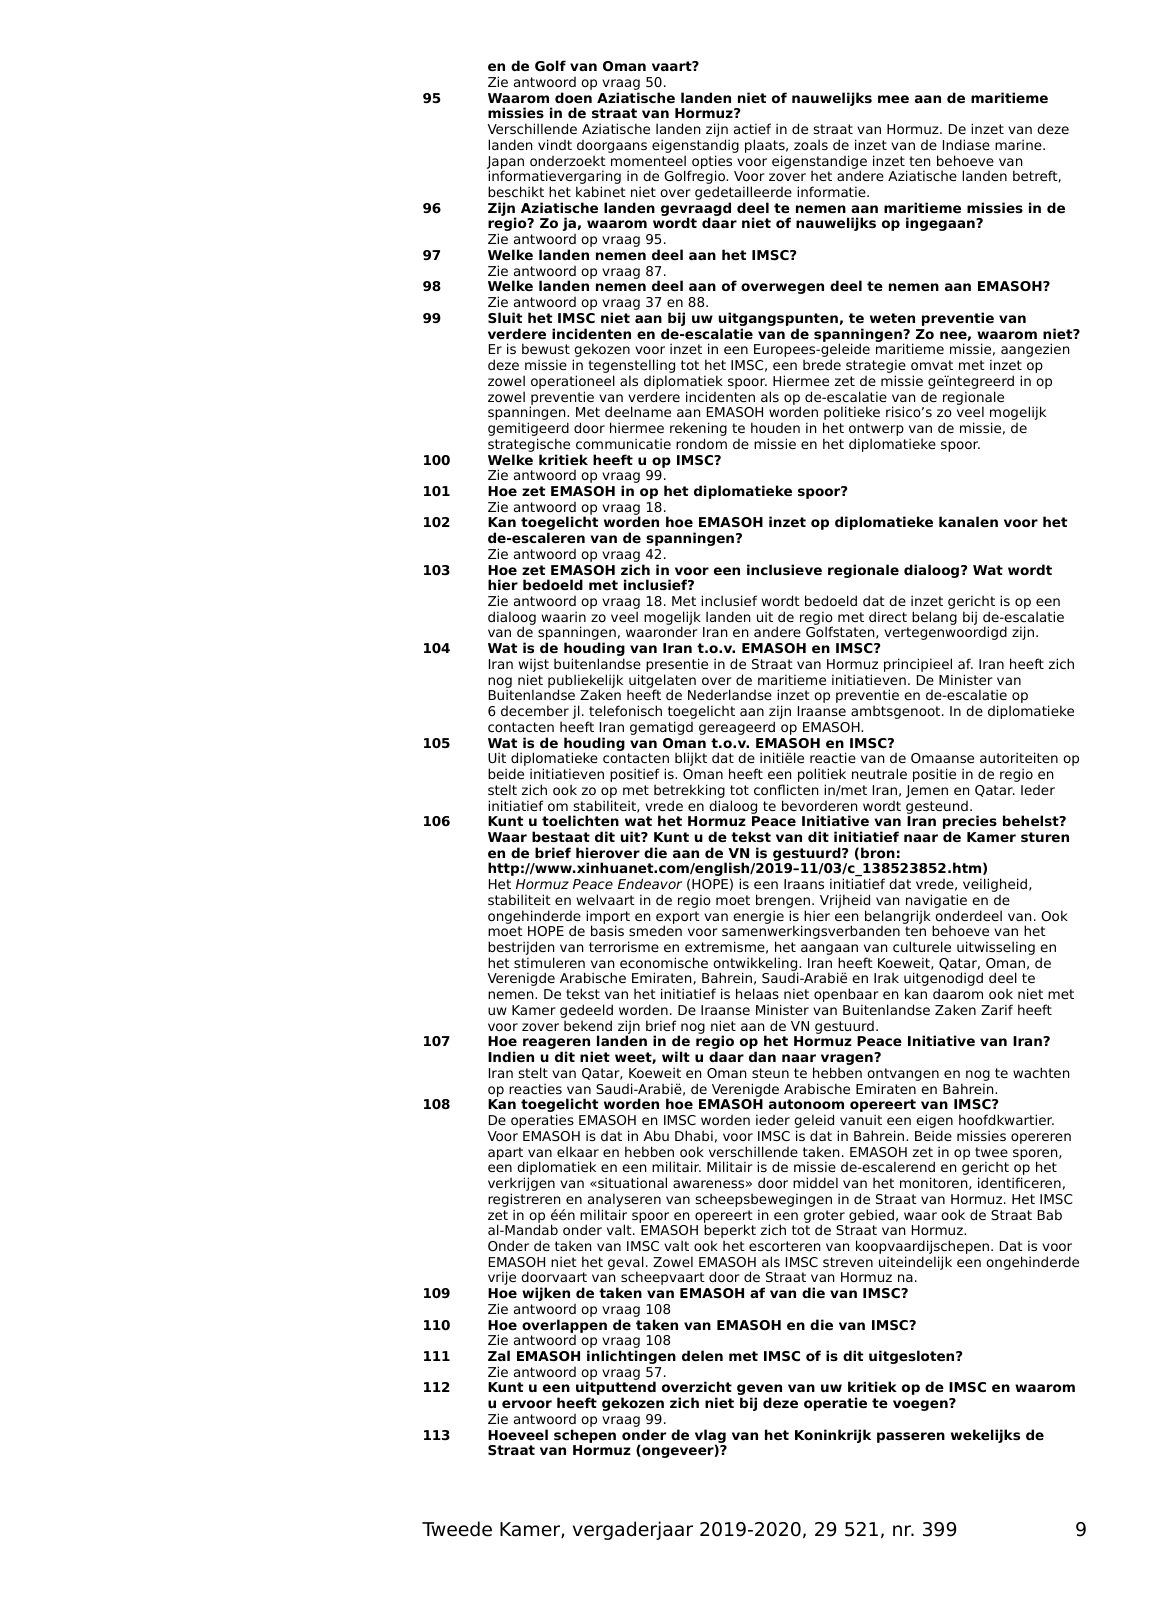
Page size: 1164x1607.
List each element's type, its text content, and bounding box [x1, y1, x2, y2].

table_cell 109 [422, 1286, 481, 1302]
table_cell 99 [422, 311, 481, 342]
table_cell [422, 657, 481, 735]
table_cell Kan toegelicht worden hoe EMASOH autonoom opereert van IMSC? [481, 1097, 1087, 1113]
table_cell Welke kritiek heeft u op IMSC? [481, 452, 1087, 468]
table_cell Sluit het IMSC niet aan bij uw uitgangspunten, te weten preventie van verdere incidenten en de-escalatie van de spanningen? Zo nee, waarom niet? [481, 311, 1087, 342]
table_cell Zie antwoord op vraag 37 en 88. [481, 295, 1087, 311]
table_cell 98 [422, 279, 481, 295]
table_cell 96 [422, 201, 481, 232]
table_cell Kunt u toelichten wat het Hormuz Peace Initiative van Iran precies behelst? Waar bestaat dit uit? Kunt u de tekst van dit initiatief naar de Kamer sturen en de brief hierover die aan de VN is gestuurd? (bron: http://www.xinhuanet.com/english/2019–11/03/c_138523852.htm) [481, 814, 1087, 877]
table_cell De operaties EMASOH en IMSC worden ieder geleid vanuit een eigen hoofdkwartier. Voor EMASOH is dat in Abu Dhabi, voor IMSC is dat in Bahrein. Beide missies opereren apart van elkaar en hebben ook verschillende taken. EMASOH zet in op twee sporen, een diplomatiek en een militair. Militair is de missie de-escalerend en gericht op het verkrijgen van «situational awareness» door middel van het monitoren, identificeren, registreren en analyseren van scheepsbewegingen in de Straat van Hormuz. Het IMSC zet in op één militair spoor en opereert in een groter gebied, waar ook de Straat Bab al-Mandab onder valt. EMASOH beperkt zich tot de Straat van Hormuz. Onder de taken van IMSC valt ook het escorteren van koopvaardijschepen. Dat is voor EMASOH niet het geval. Zowel EMASOH als IMSC streven uiteindelijk een ongehinderde vrije doorvaart van scheepvaart door de Straat van Hormuz na. [481, 1113, 1087, 1286]
table_cell 105 [422, 735, 481, 751]
table_cell Iran stelt van Qatar, Koeweit en Oman steun te hebben ontvangen en nog te wachten op reacties van Saudi-Arabië, de Verenigde Arabische Emiraten en Bahrein. [481, 1066, 1087, 1097]
table_cell 103 [422, 563, 481, 594]
table_cell Zie antwoord op vraag 87. [481, 264, 1087, 279]
table_cell 110 [422, 1318, 481, 1333]
table_cell [422, 1412, 481, 1427]
table_cell Er is bewust gekozen voor inzet in een Europees-geleide maritieme missie, aangezien deze missie in tegenstelling tot het IMSC, een brede strategie omvat met inzet op zowel operationeel als diplomatiek spoor. Hiermee zet de missie geïntegreerd in op zowel preventie van verdere incidenten als op de-escalatie van de regionale spanningen. Met deelname aan EMASOH worden politieke risico’s zo veel mogelijk gemitigeerd door hiermee rekening te houden in het ontwerp van de missie, de strategische communicatie rondom de missie en het diplomatieke spoor. [481, 342, 1087, 452]
table_cell [422, 1113, 481, 1286]
table_cell Zijn Aziatische landen gevraagd deel te nemen aan maritieme missies in de regio? Zo ja, waarom wordt daar niet of nauwelijks op ingegaan? [481, 201, 1087, 232]
table_cell 95 [422, 91, 481, 122]
table_cell Zie antwoord op vraag 99. [481, 468, 1087, 484]
table_cell Welke landen nemen deel aan het IMSC? [481, 248, 1087, 263]
table_cell Hoe wijken de taken van EMASOH af van die van IMSC? [481, 1286, 1087, 1302]
table_cell Zie antwoord op vraag 99. [481, 1412, 1087, 1427]
table_cell Waarom doen Aziatische landen niet of nauwelijks mee aan de maritieme missies in de straat van Hormuz? [481, 91, 1087, 122]
table_cell Wat is de houding van Iran t.o.v. EMASOH en IMSC? [481, 641, 1087, 657]
table_cell Zie antwoord op vraag 57. [481, 1365, 1087, 1380]
table_cell [422, 1066, 481, 1097]
table_cell Hoe reageren landen in de regio op het Hormuz Peace Initiative van Iran? Indien u dit niet weet, wilt u daar dan naar vragen? [481, 1034, 1087, 1066]
table_cell Zie antwoord op vraag 42. [481, 547, 1087, 562]
table_cell [422, 877, 481, 1034]
table_cell 101 [422, 484, 481, 499]
table_cell Iran wijst buitenlandse presentie in de Straat van Hormuz principieel af. Iran heeft zich nog niet publiekelijk uitgelaten over de maritieme initiatieven. De Minister van Buitenlandse Zaken heeft de Nederlandse inzet op preventie en de-escalatie op 6 december jl. telefonisch toegelicht aan zijn Iraanse ambtsgenoot. In de diplomatieke contacten heeft Iran gematigd gereageerd op EMASOH. [481, 657, 1087, 735]
table_cell Zie antwoord op vraag 18. [481, 500, 1087, 515]
table_cell Zie antwoord op vraag 50. [481, 75, 1087, 91]
table_cell 113 [422, 1428, 481, 1459]
table_cell [422, 122, 481, 201]
table_cell 102 [422, 515, 481, 547]
table_cell [422, 468, 481, 484]
table_cell [422, 500, 481, 515]
table_cell Hoe zet EMASOH in op het diplomatieke spoor? [481, 484, 1087, 499]
table_cell [422, 295, 481, 311]
table_cell Zal EMASOH inlichtingen delen met IMSC of is dit uitgesloten? [481, 1349, 1087, 1364]
table_cell Zie antwoord op vraag 18. Met inclusief wordt bedoeld dat de inzet gericht is op een dialoog waarin zo veel mogelijk landen uit de regio met direct belang bij de-escalatie van de spanningen, waaronder Iran en andere Golfstaten, vertegenwoordigd zijn. [481, 594, 1087, 641]
table_cell [422, 342, 481, 452]
table_cell Zie antwoord op vraag 95. [481, 232, 1087, 248]
table_cell [422, 1333, 481, 1349]
table_cell 112 [422, 1380, 481, 1412]
table_cell 108 [422, 1097, 481, 1113]
table_cell [422, 75, 481, 91]
table_cell 107 [422, 1034, 481, 1066]
table_cell Hoe overlappen de taken van EMASOH en die van IMSC? [481, 1318, 1087, 1333]
table_cell Zie antwoord op vraag 108 [481, 1333, 1087, 1349]
table_cell en de Golf van Oman vaart? [481, 59, 1087, 75]
table_cell Zie antwoord op vraag 108 [481, 1302, 1087, 1317]
table_cell 111 [422, 1349, 481, 1364]
table_cell Kan toegelicht worden hoe EMASOH inzet op diplomatieke kanalen voor het de-escaleren van de spanningen? [481, 515, 1087, 547]
table_cell [422, 59, 481, 75]
table_cell [422, 594, 481, 641]
table_cell 97 [422, 248, 481, 263]
table_cell Hoeveel schepen onder de vlag van het Koninkrijk passeren wekelijks de Straat van Hormuz (ongeveer)? [481, 1428, 1087, 1459]
table_cell [422, 547, 481, 562]
table_cell 106 [422, 814, 481, 877]
table_cell Verschillende Aziatische landen zijn actief in de straat van Hormuz. De inzet van deze landen vindt doorgaans eigenstandig plaats, zoals de inzet van de Indiase marine. Japan onderzoekt momenteel opties voor eigenstandige inzet ten behoeve van informatievergaring in de Golfregio. Voor zover het andere Aziatische landen betreft, beschikt het kabinet niet over gedetailleerde informatie. [481, 122, 1087, 201]
table_cell 100 [422, 452, 481, 468]
table_cell 104 [422, 641, 481, 657]
table_cell [422, 232, 481, 248]
table_cell [422, 264, 481, 279]
table_cell [422, 1302, 481, 1317]
table_cell [422, 1365, 481, 1380]
table_cell Uit diplomatieke contacten blijkt dat de initiële reactie van de Omaanse autoriteiten op beide initiatieven positief is. Oman heeft een politiek neutrale positie in de regio en stelt zich ook zo op met betrekking tot conflicten in/met Iran, Jemen en Qatar. Ieder initiatief om stabiliteit, vrede en dialoog te bevorderen wordt gesteund. [481, 751, 1087, 814]
table_cell Welke landen nemen deel aan of overwegen deel te nemen aan EMASOH? [481, 279, 1087, 295]
table_cell Het Hormuz Peace Endeavor (HOPE) is een Iraans initiatief dat vrede, veiligheid, stabiliteit en welvaart in de regio moet brengen. Vrijheid van navigatie en de ongehinderde import en export van energie is hier een belangrijk onderdeel van. Ook moet HOPE de basis smeden voor samenwerkingsverbanden ten behoeve van het bestrijden van terrorisme en extremisme, het aangaan van culturele uitwisseling en het stimuleren van economische ontwikkeling. Iran heeft Koeweit, Qatar, Oman, de Verenigde Arabische Emiraten, Bahrein, Saudi-Arabië en Irak uitgenodigd deel te nemen. De tekst van het initiatief is helaas niet openbaar en kan daarom ook niet met uw Kamer gedeeld worden. De Iraanse Minister van Buitenlandse Zaken Zarif heeft voor zover bekend zijn brief nog niet aan de VN gestuurd. [481, 877, 1087, 1034]
table_cell [422, 751, 481, 814]
table_cell Kunt u een uitputtend overzicht geven van uw kritiek op de IMSC en waarom u ervoor heeft gekozen zich niet bij deze operatie te voegen? [481, 1380, 1087, 1412]
table_cell Wat is de houding van Oman t.o.v. EMASOH en IMSC? [481, 735, 1087, 751]
table_cell Hoe zet EMASOH zich in voor een inclusieve regionale dialoog? Wat wordt hier bedoeld met inclusief? [481, 563, 1087, 594]
